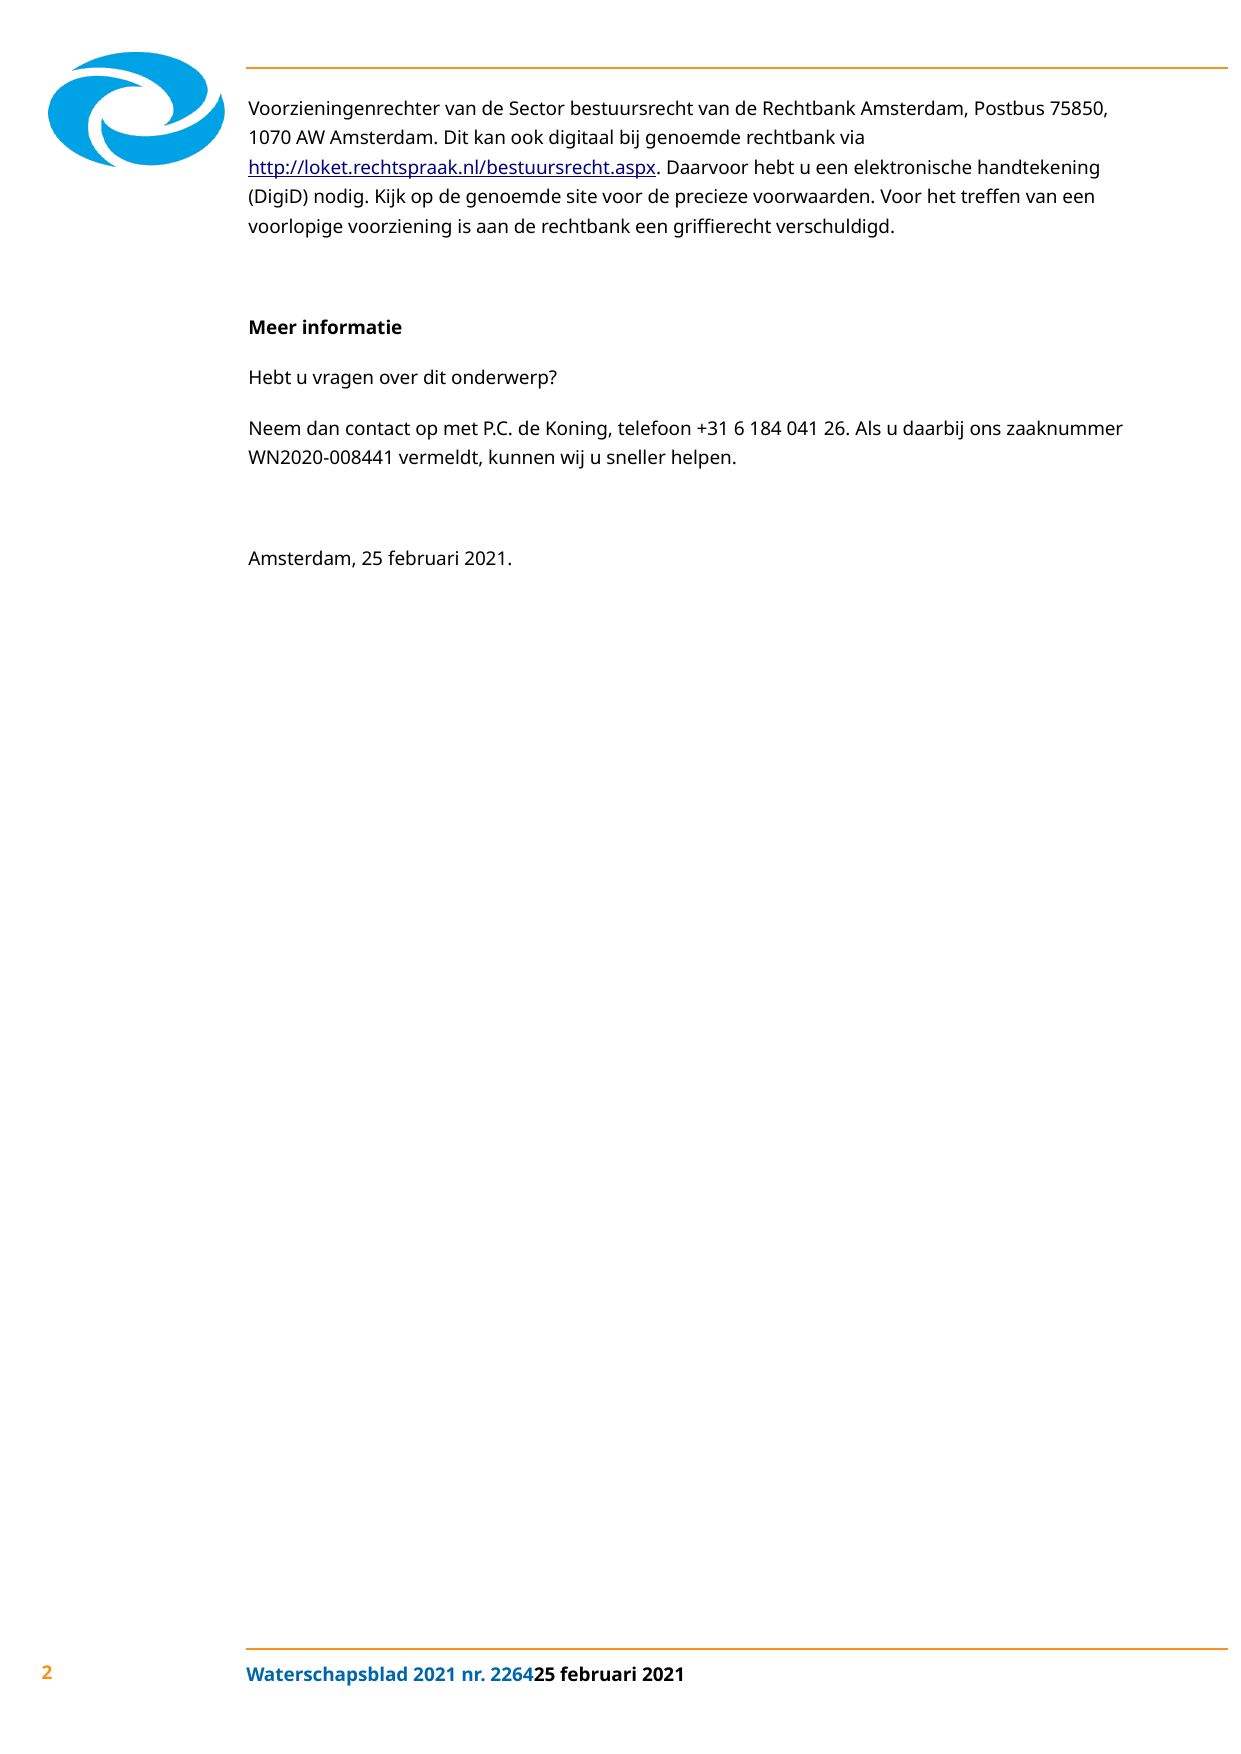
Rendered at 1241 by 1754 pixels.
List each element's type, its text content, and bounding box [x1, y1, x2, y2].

picture [41, 47, 231, 172]
text Hebt u vragen over dit onderwerp? [248, 364, 1152, 390]
text Voorzieningenrechter van de Sector bestuursrecht van de Rechtbank Amsterdam, Postbus 75850, 1070 AW Amsterdam. Dit kan ook digitaal bij genoemde rechtbank via http://loket.rechtspraak.nl/bestuursrecht.aspx. Daarvoor hebt u een elektronische handtekening (DigiD) nodig. Kijk op de genoemde site voor de precieze voorwaarden. Voor het treffen van een voorlopige voorziening is aan de rechtbank een griffierecht verschuldigd. [248, 95, 1152, 239]
text Amsterdam, 25 februari 2021. [248, 545, 1152, 571]
text Meer informatie [248, 314, 1152, 340]
text Neem dan contact op met P.C. de Koning, telefoon +31 6 184 041 26. Als u daarbij ons zaaknummer WN2020-008441 vermeldt, kunnen wij u sneller helpen. [248, 415, 1152, 470]
